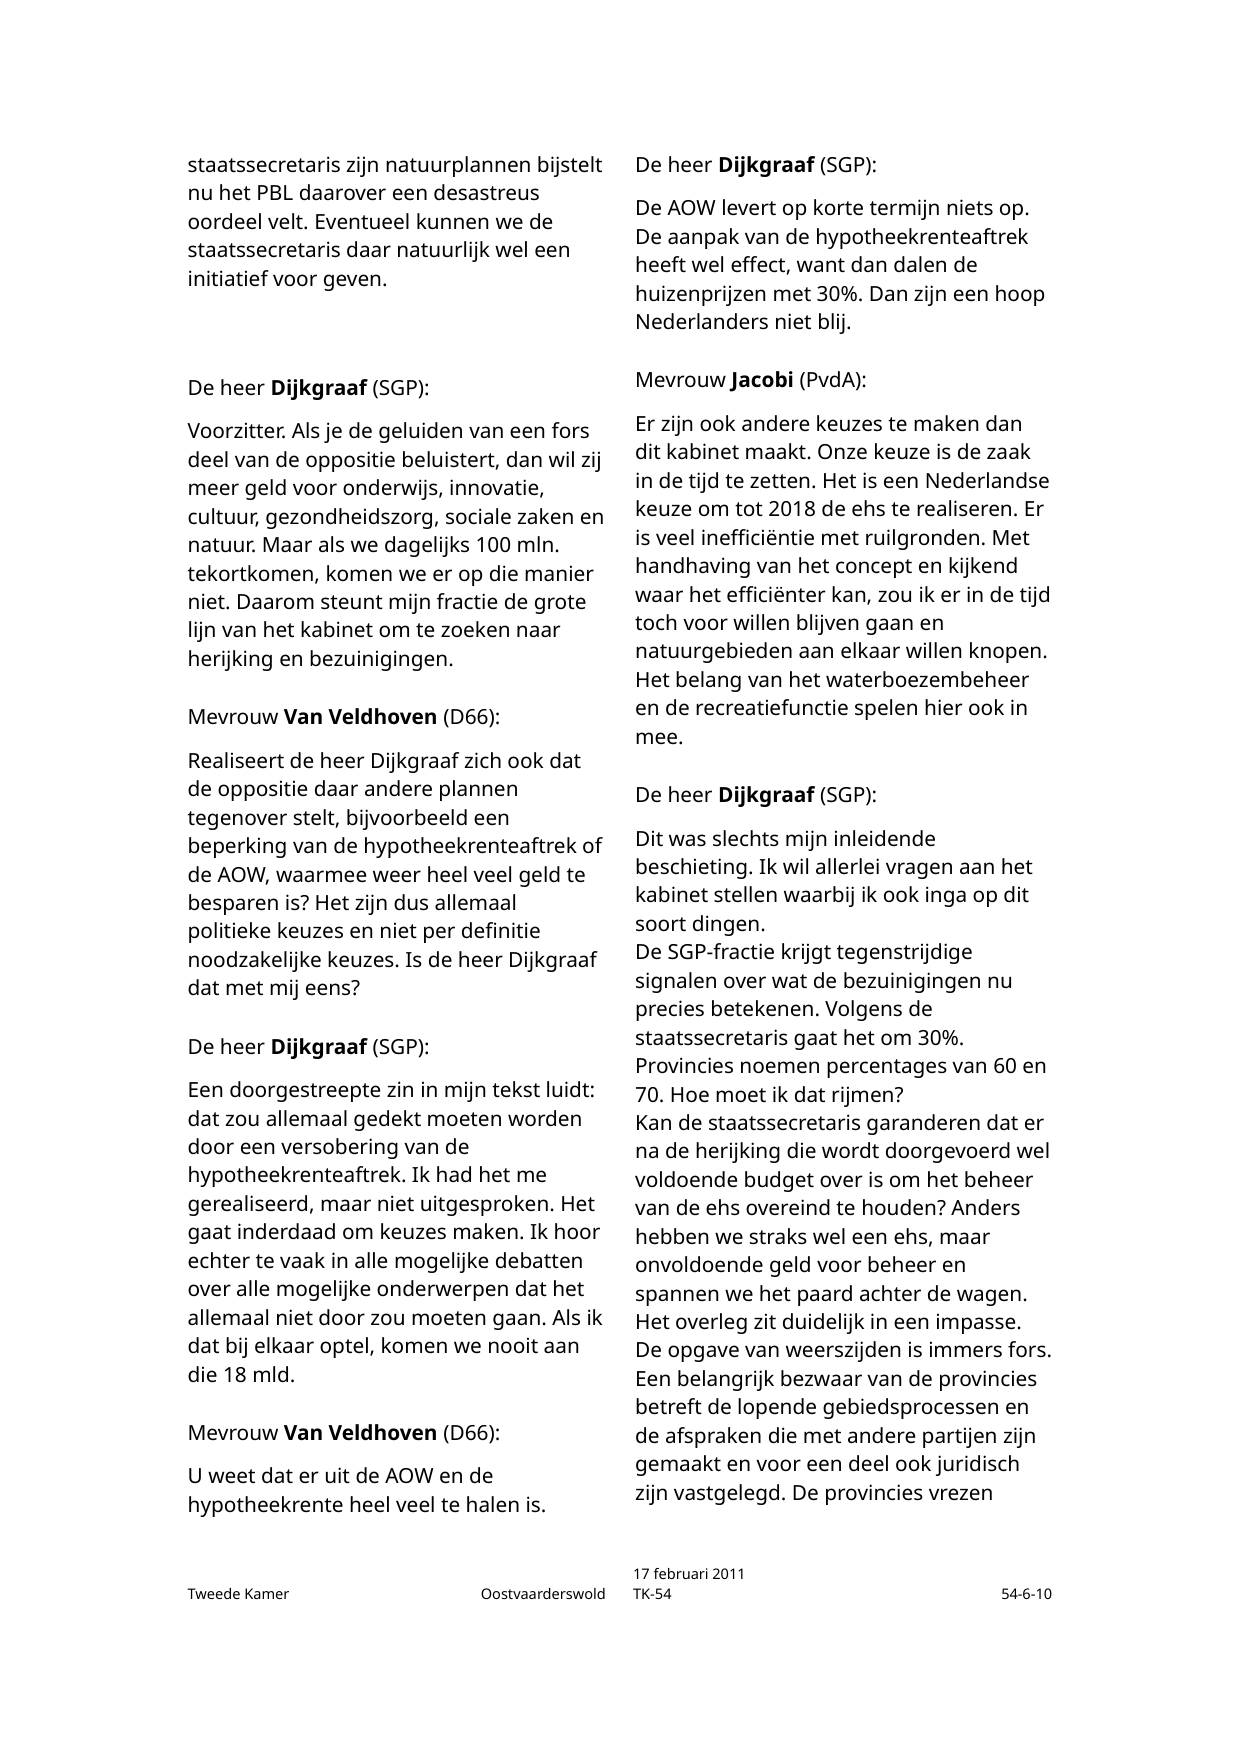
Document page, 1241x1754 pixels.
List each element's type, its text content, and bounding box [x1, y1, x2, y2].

text Mevrouw Van Veldhoven (D66): [187, 1418, 605, 1447]
text U weet dat er uit de AOW en de hypotheekrente heel veel te halen is. [187, 1462, 605, 1518]
text Voorzitter. Als je de geluiden van een fors deel van de oppositie beluistert, dan wil zij meer geld voor onderwijs, innovatie, cultuur, gezondheidszorg, sociale zaken en natuur. Maar als we dagelijks 100 mln. tekortkomen, komen we er op die manier niet. Daarom steunt mijn fractie de grote lijn van het kabinet om te zoeken naar herijking en bezuinigingen. [187, 417, 605, 672]
text Mevrouw Jacobi (PvdA): [635, 366, 1053, 394]
text staatssecretaris zijn natuurplannen bijstelt nu het PBL daarover een desastreus oordeel velt. Eventueel kunnen we de staatssecretaris daar natuurlijk wel een initiatief voor geven. [187, 150, 605, 292]
text Dit was slechts mijn inleidende beschieting. Ik wil allerlei vragen aan het kabinet stellen waarbij ik ook inga op dit soort dingen. [635, 824, 1053, 937]
text Kan de staatssecretaris garanderen dat er na de herijking die wordt doorgevoerd wel voldoende budget over is om het beheer van de ehs overeind te houden? Anders hebben we straks wel een ehs, maar onvoldoende geld voor beheer en spannen we het paard achter de wagen. [635, 1108, 1053, 1307]
text Het overleg zit duidelijk in een impasse. De opgave van weerszijden is immers fors. Een belangrijk bezwaar van de provincies betreft de lopende gebiedsprocessen en de afspraken die met andere partijen zijn gemaakt en voor een deel ook juridisch zijn vastgelegd. De provincies vrezen [635, 1307, 1053, 1506]
text De SGP-fractie krijgt tegenstrijdige signalen over wat de bezuinigingen nu precies betekenen. Volgens de staatssecretaris gaat het om 30%. Provincies noemen percentages van 60 en 70. Hoe moet ik dat rijmen? [635, 937, 1053, 1108]
text Mevrouw Van Veldhoven (D66): [187, 702, 605, 731]
text De heer Dijkgraaf (SGP): [635, 150, 1053, 178]
text De heer Dijkgraaf (SGP): [187, 1032, 605, 1060]
text  [187, 322, 605, 351]
text De heer Dijkgraaf (SGP): [635, 780, 1053, 809]
text Er zijn ook andere keuzes te maken dan dit kabinet maakt. Onze keuze is de zaak in de tijd te zetten. Het is een Nederlandse keuze om tot 2018 de ehs te realiseren. Er is veel inefficiëntie met ruilgronden. Met handhaving van het concept en kijkend waar het efficiënter kan, zou ik er in de tijd toch voor willen blijven gaan en natuurgebieden aan elkaar willen knopen. Het belang van het waterboezembeheer en de recreatiefunctie spelen hier ook in mee. [635, 409, 1053, 750]
text De AOW levert op korte termijn niets op. De aanpak van de hypotheekrenteaftrek heeft wel effect, want dan dalen de huizenprijzen met 30%. Dan zijn een hoop Nederlanders niet blij. [635, 193, 1053, 336]
text Realiseert de heer Dijkgraaf zich ook dat de oppositie daar andere plannen tegenover stelt, bijvoorbeeld een beperking van de hypotheekrenteaftrek of de AOW, waarmee weer heel veel geld te besparen is? Het zijn dus allemaal politieke keuzes en niet per definitie noodzakelijke keuzes. Is de heer Dijkgraaf dat met mij eens? [187, 746, 605, 1002]
text Een doorgestreepte zin in mijn tekst luidt: dat zou allemaal gedekt moeten worden door een versobering van de hypotheekrenteaftrek. Ik had het me gerealiseerd, maar niet uitgesproken. Het gaat inderdaad om keuzes maken. Ik hoor echter te vaak in alle mogelijke debatten over alle mogelijke onderwerpen dat het allemaal niet door zou moeten gaan. Als ik dat bij elkaar optel, komen we nooit aan die 18 mld. [187, 1075, 605, 1388]
text De heer Dijkgraaf (SGP): [187, 373, 605, 402]
